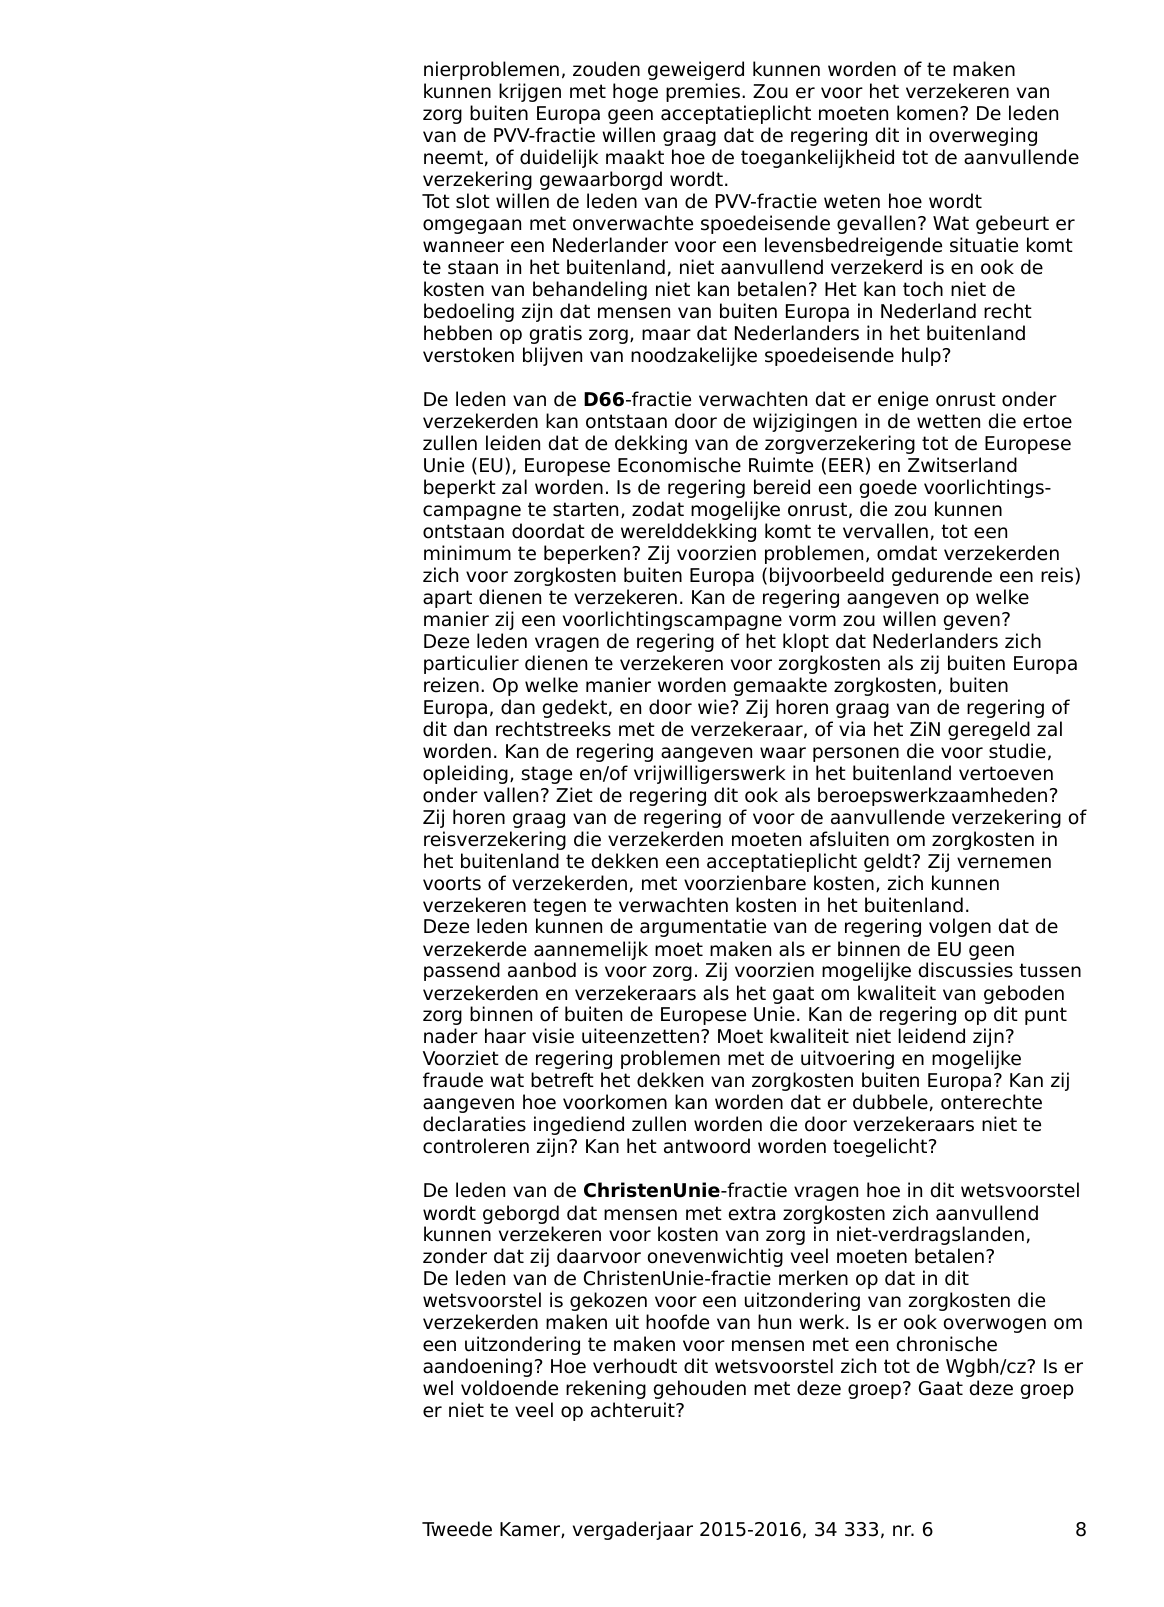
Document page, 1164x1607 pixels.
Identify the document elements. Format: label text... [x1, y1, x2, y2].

text De leden van de ChristenUnie-fractie merken op dat in dit wetsvoorstel is gekozen voor een uitzondering van zorgkosten die verzekerden maken uit hoofde van hun werk. Is er ook overwogen om een uitzondering te maken voor mensen met een chronische aandoening? Hoe verhoudt dit wetsvoorstel zich tot de Wgbh/cz? Is er wel voldoende rekening gehouden met deze groep? Gaat deze groep er niet te veel op achteruit? [422, 1268, 1087, 1422]
text nierproblemen, zouden geweigerd kunnen worden of te maken kunnen krijgen met hoge premies. Zou er voor het verzekeren van zorg buiten Europa geen acceptatieplicht moeten komen? De leden van de PVV-fractie willen graag dat de regering dit in overweging neemt, of duidelijk maakt hoe de toegankelijkheid tot de aanvullende verzekering gewaarborgd wordt. [422, 59, 1087, 191]
text De leden van de D66-fractie verwachten dat er enige onrust onder verzekerden kan ontstaan door de wijzigingen in de wetten die ertoe zullen leiden dat de dekking van de zorgverzekering tot de Europese Unie (EU), Europese Economische Ruimte (EER) en Zwitserland beperkt zal worden. Is de regering bereid een goede voorlichtings-campagne te starten, zodat mogelijke onrust, die zou kunnen ontstaan doordat de werelddekking komt te vervallen, tot een minimum te beperken? Zij voorzien problemen, omdat verzekerden zich voor zorgkosten buiten Europa (bijvoorbeeld gedurende een reis) apart dienen te verzekeren. Kan de regering aangeven op welke manier zij een voorlichtingscampagne vorm zou willen geven? [422, 389, 1087, 631]
text De leden van de ChristenUnie-fractie vragen hoe in dit wetsvoorstel wordt geborgd dat mensen met extra zorgkosten zich aanvullend kunnen verzekeren voor kosten van zorg in niet-verdragslanden, zonder dat zij daarvoor onevenwichtig veel moeten betalen? [422, 1180, 1087, 1268]
text Deze leden kunnen de argumentatie van de regering volgen dat de verzekerde aannemelijk moet maken als er binnen de EU geen passend aanbod is voor zorg. Zij voorzien mogelijke discussies tussen verzekerden en verzekeraars als het gaat om kwaliteit van geboden zorg binnen of buiten de Europese Unie. Kan de regering op dit punt nader haar visie uiteenzetten? Moet kwaliteit niet leidend zijn? Voorziet de regering problemen met de uitvoering en mogelijke fraude wat betreft het dekken van zorgkosten buiten Europa? Kan zij aangeven hoe voorkomen kan worden dat er dubbele, onterechte declaraties ingediend zullen worden die door verzekeraars niet te controleren zijn? Kan het antwoord worden toegelicht? [422, 916, 1087, 1158]
text Deze leden vragen de regering of het klopt dat Nederlanders zich particulier dienen te verzekeren voor zorgkosten als zij buiten Europa reizen. Op welke manier worden gemaakte zorgkosten, buiten Europa, dan gedekt, en door wie? Zij horen graag van de regering of dit dan rechtstreeks met de verzekeraar, of via het ZiN geregeld zal worden. Kan de regering aangeven waar personen die voor studie, opleiding, stage en/of vrijwilligerswerk in het buitenland vertoeven onder vallen? Ziet de regering dit ook als beroepswerkzaamheden? Zij horen graag van de regering of voor de aanvullende verzekering of reisverzekering die verzekerden moeten afsluiten om zorgkosten in het buitenland te dekken een acceptatieplicht geldt? Zij vernemen voorts of verzekerden, met voorzienbare kosten, zich kunnen verzekeren tegen te verwachten kosten in het buitenland. [422, 631, 1087, 916]
text Tot slot willen de leden van de PVV-fractie weten hoe wordt omgegaan met onverwachte spoedeisende gevallen? Wat gebeurt er wanneer een Nederlander voor een levensbedreigende situatie komt te staan in het buitenland, niet aanvullend verzekerd is en ook de kosten van behandeling niet kan betalen? Het kan toch niet de bedoeling zijn dat mensen van buiten Europa in Nederland recht hebben op gratis zorg, maar dat Nederlanders in het buitenland verstoken blijven van noodzakelijke spoedeisende hulp? [422, 191, 1087, 367]
